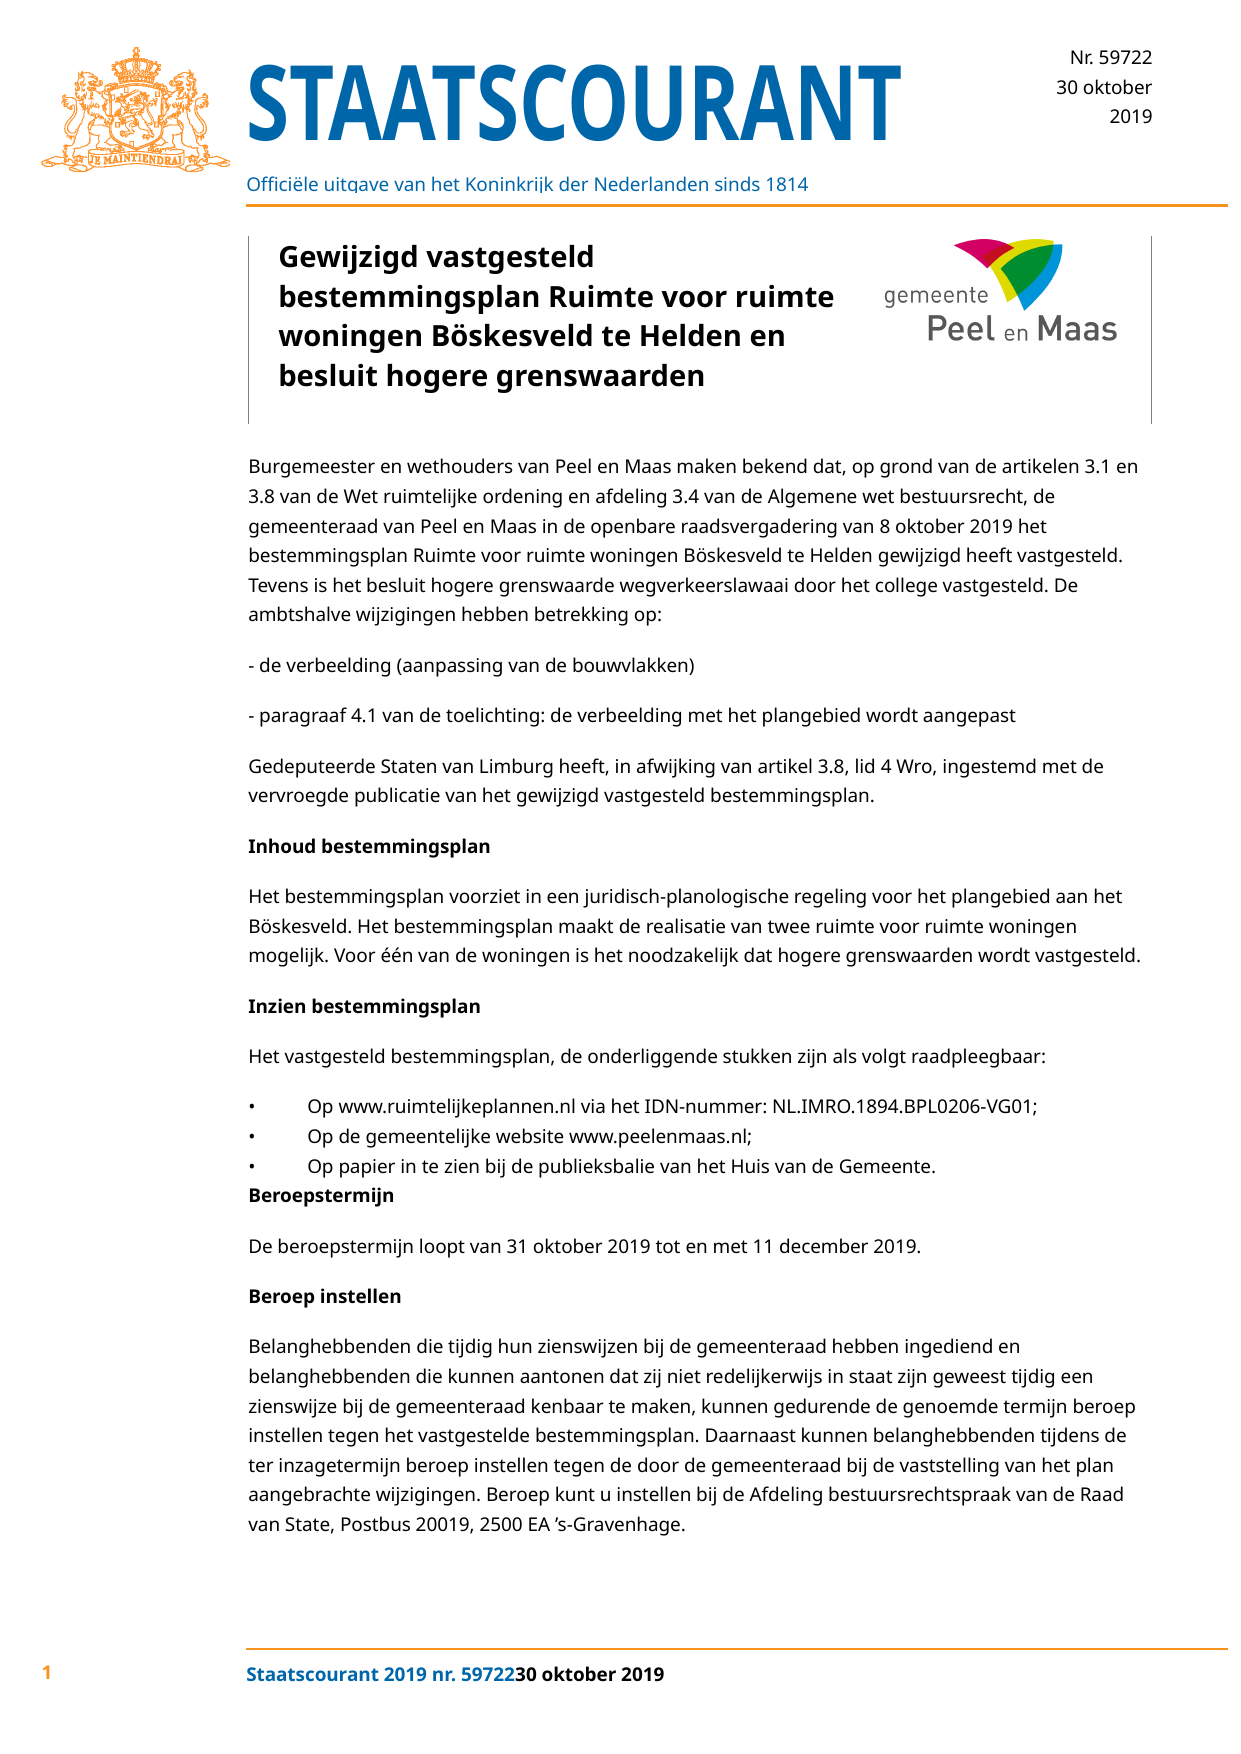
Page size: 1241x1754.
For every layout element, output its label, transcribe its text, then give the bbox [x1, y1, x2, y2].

text - de verbeelding (aanpassing van de bouwvlakken) [248, 652, 1152, 678]
text Inhoud bestemmingsplan [248, 833, 1152, 858]
text Gedeputeerde Staten van Limburg heeft, in afwijking van artikel 3.8, lid 4 Wro, ingestemd met de vervroegde publicatie van het gewijzigd vastgesteld bestemmingsplan. [248, 753, 1152, 808]
picture [41, 47, 231, 172]
text Beroep instellen [248, 1283, 1152, 1309]
text Inzien bestemmingsplan [248, 993, 1152, 1018]
picture [882, 236, 1119, 345]
text - paragraaf 4.1 van de toelichting: de verbeelding met het plangebied wordt aangepast [248, 702, 1152, 728]
text Het vastgesteld bestemmingsplan, de onderliggende stukken zijn als volgt raadpleegbaar: [248, 1043, 1152, 1069]
list Op de gemeentelijke website www.peelenmaas.nl; [248, 1123, 1152, 1149]
text Burgemeester en wethouders van Peel en Maas maken bekend dat, op grond van de artikelen 3.1 en 3.8 van de Wet ruimtelijke ordening en afdeling 3.4 van de Algemene wet bestuursrecht, de gemeenteraad van Peel en Maas in de openbare raadsvergadering van 8 oktober 2019 het bestemmingsplan Ruimte voor ruimte woningen Böskesveld te Helden gewijzigd heeft vastgesteld. Tevens is het besluit hogere grenswaarde wegverkeerslawaai door het college vastgesteld. De ambtshalve wijzigingen hebben betrekking op: [248, 454, 1152, 627]
list Op papier in te zien bij de publieksbalie van het Huis van de Gemeente. [248, 1153, 1152, 1178]
table_header Gewijzigd vastgesteld bestemmingsplan Ruimte voor ruimte woningen Böskesveld te Helden en besluit hogere grenswaarden [249, 236, 850, 424]
text Het bestemmingsplan voorziet in een juridisch-planologische regeling voor het plangebied aan het Böskesveld. Het bestemmingsplan maakt de realisatie van twee ruimte voor ruimte woningen mogelijk. Voor één van de woningen is het noodzakelijk dat hogere grenswaarden wordt vastgesteld. [248, 883, 1152, 968]
list Op www.ruimtelijkeplannen.nl via het IDN-nummer: NL.IMRO.1894.BPL0206-VG01; [248, 1094, 1152, 1119]
table_header [850, 236, 1151, 424]
text Belanghebbenden die tijdig hun zienswijzen bij de gemeenteraad hebben ingediend en belanghebbenden die kunnen aantonen dat zij niet redelijkerwijs in staat zijn geweest tijdig een zienswijze bij de gemeenteraad kenbaar te maken, kunnen gedurende de genoemde termijn beroep instellen tegen het vastgestelde bestemmingsplan. Daarnaast kunnen belanghebbenden tijdens de ter inzagetermijn beroep instellen tegen de door de gemeenteraad bij de vaststelling van het plan aangebrachte wijzigingen. Beroep kunt u instellen bij de Afdeling bestuursrechtspraak van de Raad van State, Postbus 20019, 2500 EA ’s-Gravenhage. [248, 1334, 1152, 1537]
text Beroepstermijn [248, 1182, 1152, 1208]
text De beroepstermijn loopt van 31 oktober 2019 tot en met 11 december 2019. [248, 1233, 1152, 1258]
